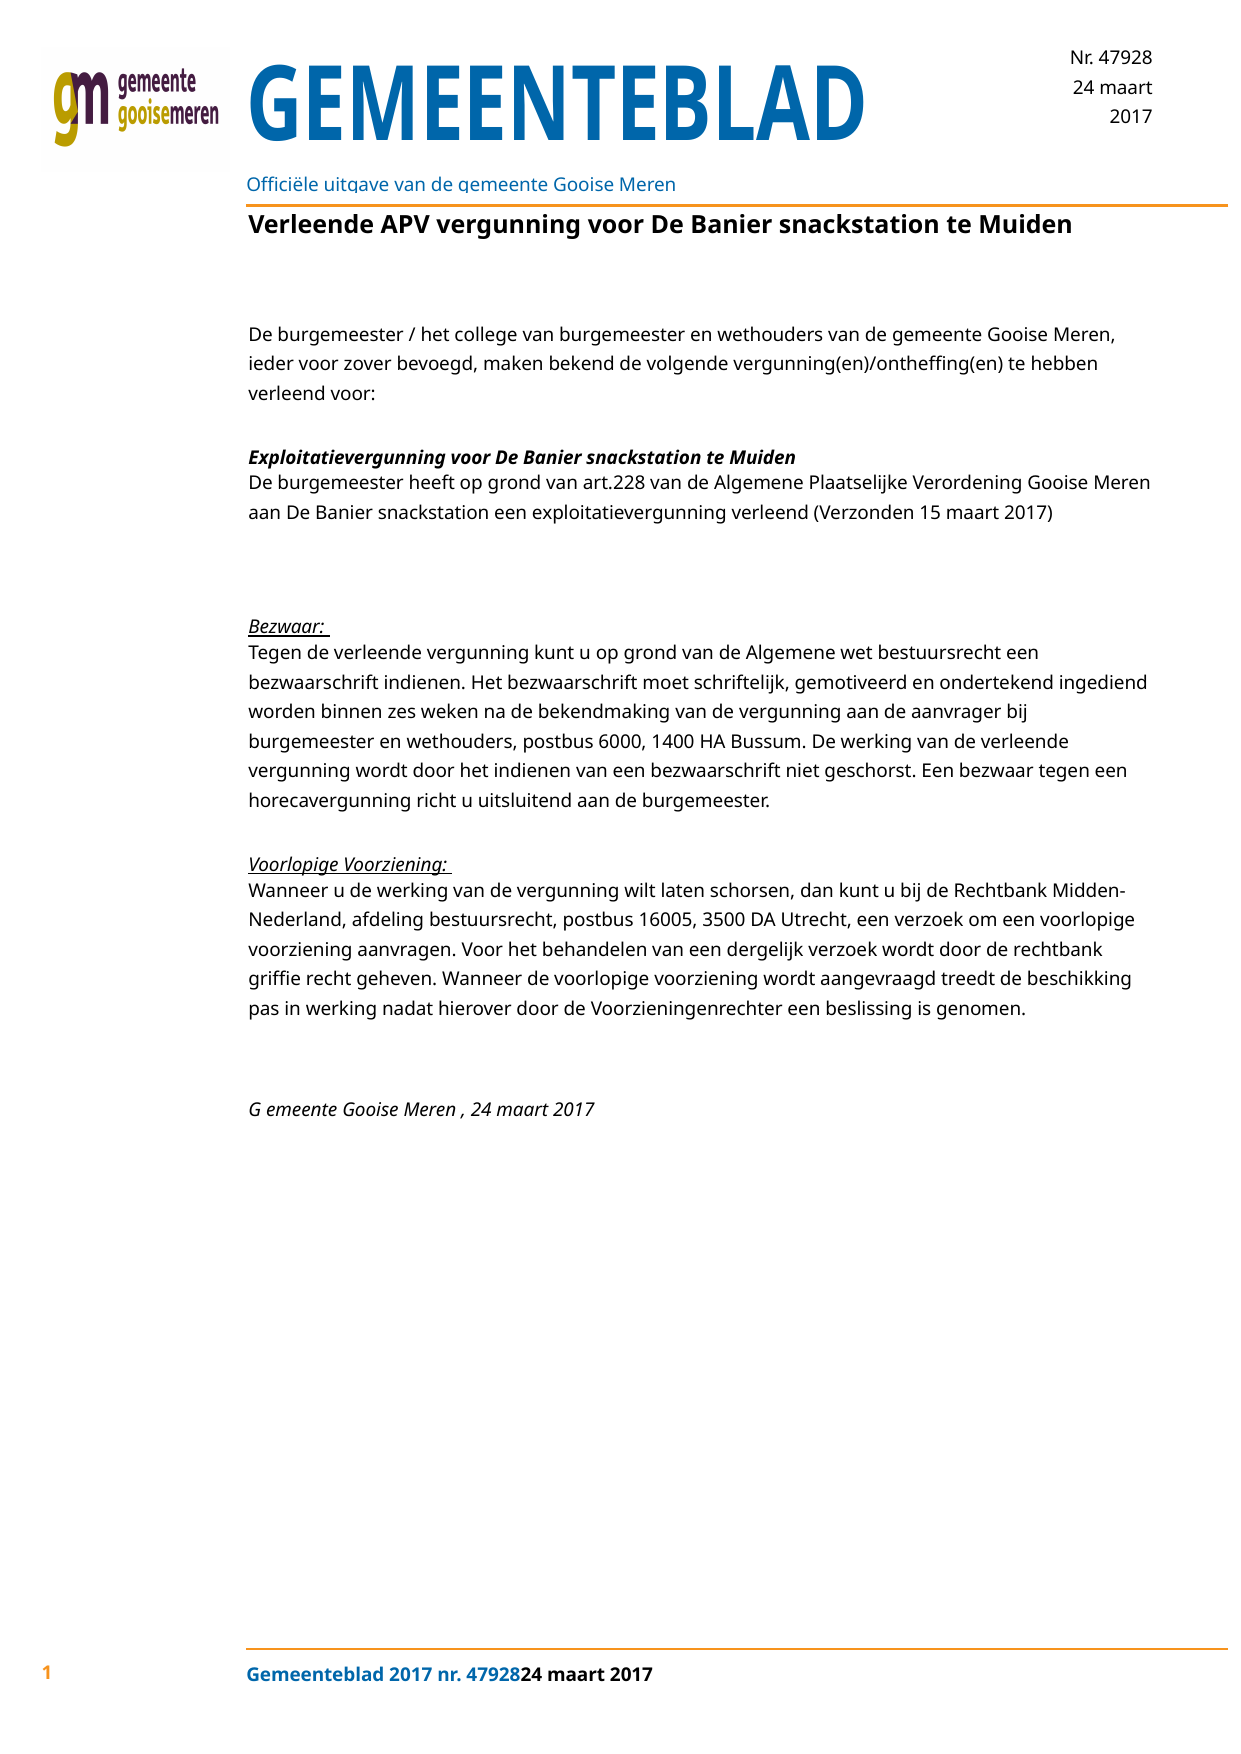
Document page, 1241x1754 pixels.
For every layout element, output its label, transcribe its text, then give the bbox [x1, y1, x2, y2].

text De burgemeester / het college van burgemeester en wethouders van de gemeente Gooise Meren, ieder voor zover bevoegd, maken bekend de volgende vergunning(en)/ontheffing(en) te hebben verleend voor: [248, 321, 1152, 406]
text Voorlopige Voorziening: [248, 851, 1152, 877]
text Tegen de verleende vergunning kunt u op grond van de Algemene wet bestuursrecht een bezwaarschrift indienen. Het bezwaarschrift moet schriftelijk, gemotiveerd en ondertekend ingediend worden binnen zes weken na de bekendmaking van de vergunning aan de aanvrager bij burgemeester en wethouders, postbus 6000, 1400 HA Bussum. De werking van de verleende vergunning wordt door het indienen van een bezwaarschrift niet geschorst. Een bezwaar tegen een horecavergunning richt u uitsluitend aan de burgemeester. [248, 639, 1152, 813]
text Verleende APV vergunning voor De Banier snackstation te Muiden [248, 207, 1152, 241]
text Bezwaar: [248, 613, 1152, 639]
text De burgemeester heeft op grond van art.228 van de Algemene Plaatselijke Verordening Gooise Meren aan De Banier snackstation een exploitatievergunning verleend (Verzonden 15 maart 2017) [248, 469, 1152, 525]
text Exploitatievergunning voor De Banier snackstation te Muiden [248, 444, 1152, 469]
text G emeente Gooise Meren , 24 maart 2017 [248, 1096, 1152, 1122]
picture [41, 47, 231, 172]
text Wanneer u de werking van de vergunning wilt laten schorsen, dan kunt u bij de Rechtbank Midden-Nederland, afdeling bestuursrecht, postbus 16005, 3500 DA Utrecht, een verzoek om een voorlopige voorziening aanvragen. Voor het behandelen van een dergelijk verzoek wordt door de rechtbank griffie recht geheven. Wanneer de voorlopige voorziening wordt aangevraagd treedt de beschikking pas in werking nadat hierover door de Voorzieningenrechter een beslissing is genomen. [248, 877, 1152, 1021]
